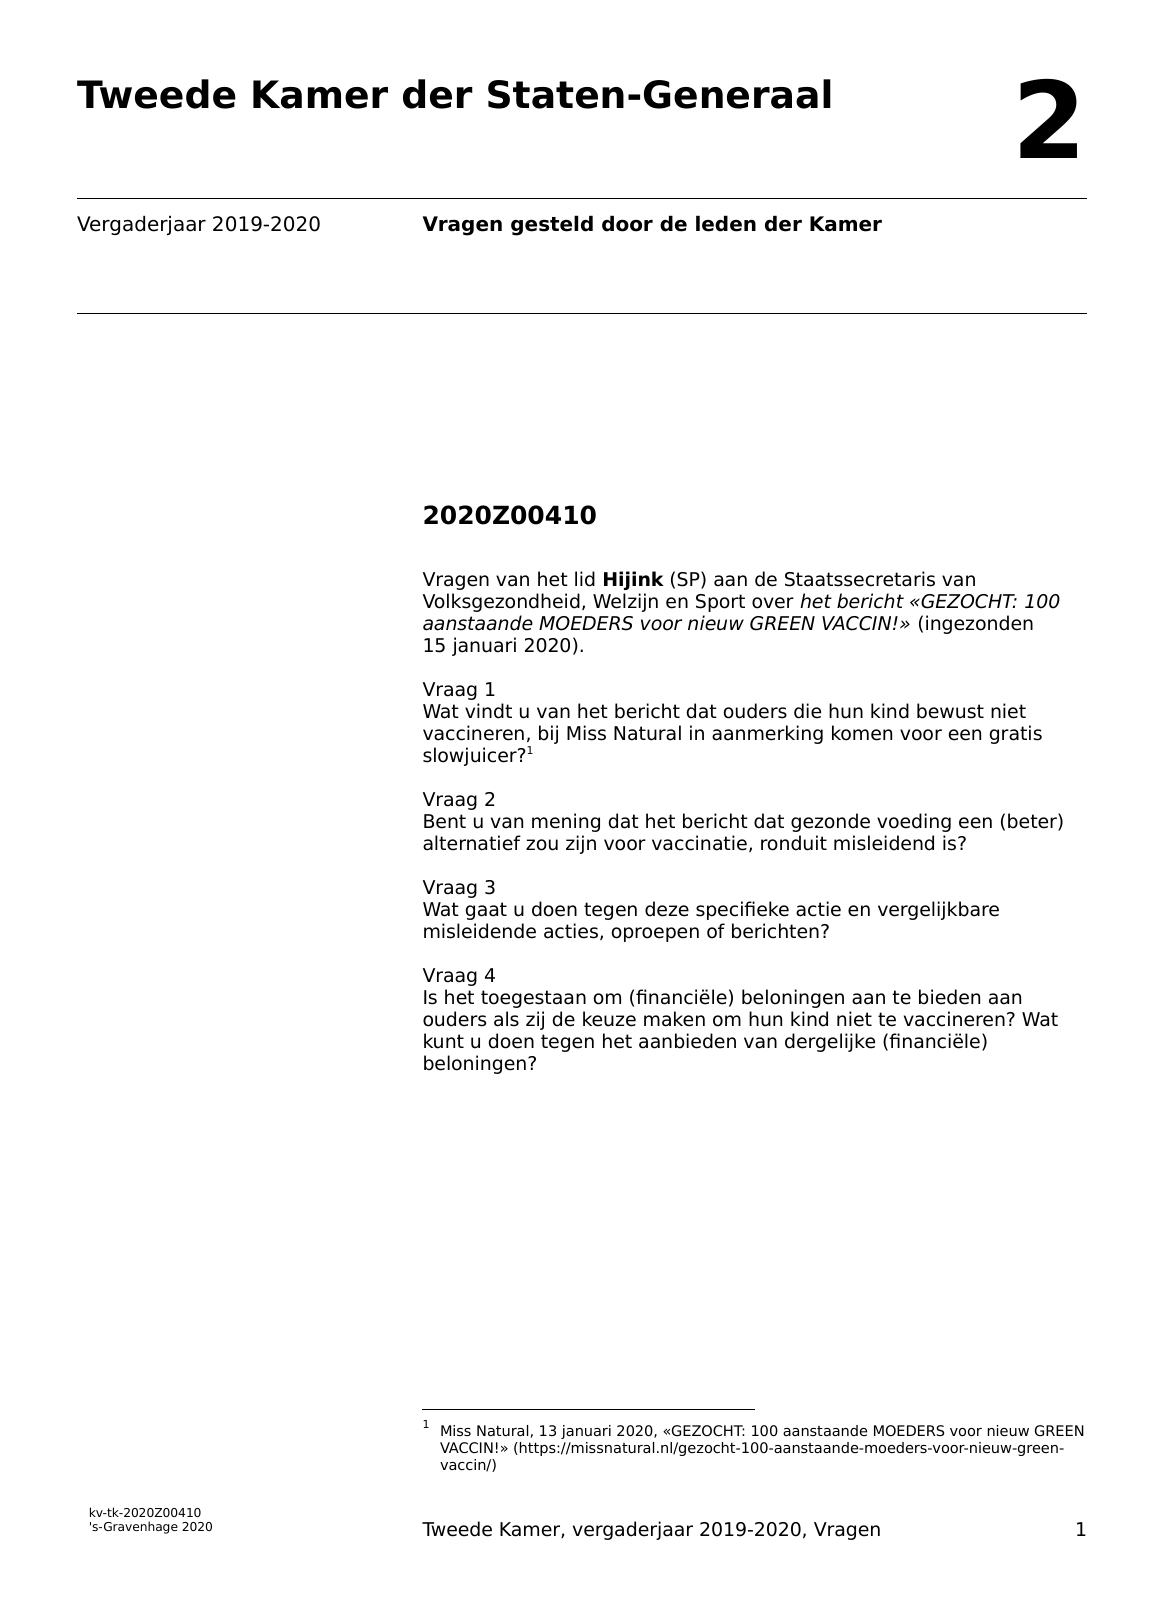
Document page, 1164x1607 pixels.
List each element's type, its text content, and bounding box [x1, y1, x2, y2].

table_cell Vragen gesteld door de leden der Kamer [422, 199, 1087, 313]
text Is het toegestaan om (financiële) beloningen aan te bieden aan ouders als zij de keuze maken om hun kind niet te vaccineren? Wat kunt u doen tegen het aanbieden van dergelijke (financiële) beloningen? [422, 987, 1087, 1075]
text Vraag 4 [422, 965, 1087, 987]
text Wat vindt u van het bericht dat ouders die hun kind bewust niet vaccineren, bij Miss Natural in aanmerking komen voor een gratis slowjuicer? [422, 701, 1087, 767]
table_cell Vergaderjaar 2019-2020 [77, 199, 422, 313]
text Wat gaat u doen tegen deze specifieke actie en vergelijkbare misleidende acties, oproepen of berichten? [422, 899, 1087, 943]
text Vraag 2 [422, 789, 1087, 811]
text Vraag 1 [422, 679, 1087, 701]
table_header 2 [886, 59, 1087, 198]
text Miss Natural, 13 januari 2020, «GEZOCHT: 100 aanstaande MOEDERS voor nieuw GREEN VACCIN!» (https://missnatural.nl/gezocht-100-aanstaande-moeders-voor-nieuw-green-vaccin/) [422, 1418, 1087, 1474]
text 2020Z00410 [422, 501, 1087, 531]
table_header Tweede Kamer der Staten-Generaal [77, 59, 886, 198]
text Vragen van het lid Hijink (SP) aan de Staatssecretaris van Volksgezondheid, Welzijn en Sport over het bericht «GEZOCHT: 100 aanstaande MOEDERS voor nieuw GREEN VACCIN!» (ingezonden 15 januari 2020). [422, 569, 1087, 657]
text 's-Gravenhage 2020 [88, 1520, 323, 1534]
text Vraag 3 [422, 877, 1087, 899]
text kv-tk-2020Z00410 [88, 1506, 323, 1520]
text Bent u van mening dat het bericht dat gezonde voeding een (beter) alternatief zou zijn voor vaccinatie, ronduit misleidend is? [422, 811, 1087, 855]
